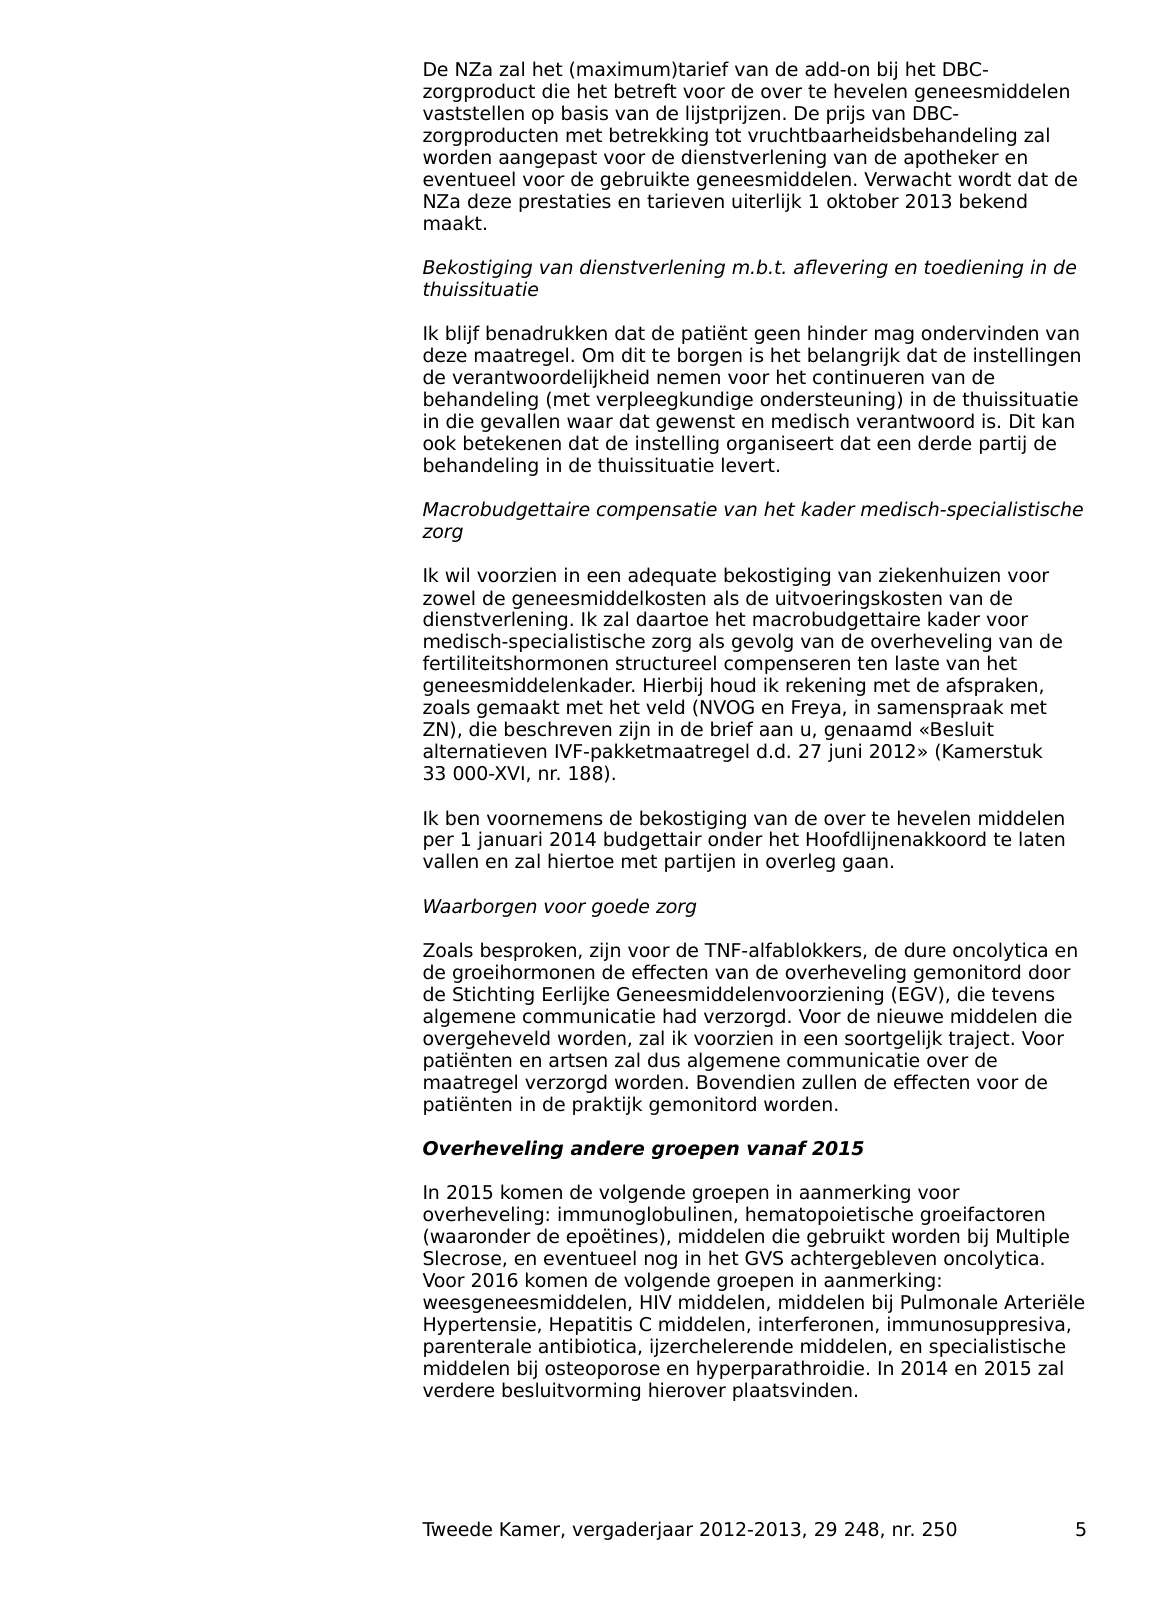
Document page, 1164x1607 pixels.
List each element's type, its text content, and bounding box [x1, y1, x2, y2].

text Zoals besproken, zijn voor de TNF-alfablokkers, de dure oncolytica en de groeihormonen de effecten van de overheveling gemonitord door de Stichting Eerlijke Geneesmiddelenvoorziening (EGV), die tevens algemene communicatie had verzorgd. Voor de nieuwe middelen die overgeheveld worden, zal ik voorzien in een soortgelijk traject. Voor patiënten en artsen zal dus algemene communicatie over de maatregel verzorgd worden. Bovendien zullen de effecten voor de patiënten in de praktijk gemonitord worden. [422, 940, 1087, 1116]
subtitle Waarborgen voor goede zorg [422, 896, 1087, 917]
text Ik blijf benadrukken dat de patiënt geen hinder mag ondervinden van deze maatregel. Om dit te borgen is het belangrijk dat de instellingen de verantwoordelijkheid nemen voor het continueren van de behandeling (met verpleegkundige ondersteuning) in de thuissituatie in die gevallen waar dat gewenst en medisch verantwoord is. Dit kan ook betekenen dat de instelling organiseert dat een derde partij de behandeling in de thuissituatie levert. [422, 323, 1087, 477]
text De NZa zal het (maximum)tarief van de add-on bij het DBC-zorgproduct die het betreft voor de over te hevelen geneesmiddelen vaststellen op basis van de lijstprijzen. De prijs van DBC-zorgproducten met betrekking tot vruchtbaarheidsbehandeling zal worden aangepast voor de dienstverlening van de apotheker en eventueel voor de gebruikte geneesmiddelen. Verwacht wordt dat de NZa deze prestaties en tarieven uiterlijk 1 oktober 2013 bekend maakt. [422, 59, 1087, 235]
text Ik wil voorzien in een adequate bekostiging van ziekenhuizen voor zowel de geneesmiddelkosten als de uitvoeringskosten van de dienstverlening. Ik zal daartoe het macrobudgettaire kader voor medisch-specialistische zorg als gevolg van de overheveling van de fertiliteitshormonen structureel compenseren ten laste van het geneesmiddelenkader. Hierbij houd ik rekening met de afspraken, zoals gemaakt met het veld (NVOG en Freya, in samenspraak met ZN), die beschreven zijn in de brief aan u, genaamd «Besluit alternatieven IVF-pakketmaatregel d.d. 27 juni 2012» (Kamerstuk 33 000-XVI, nr. 188). [422, 565, 1087, 785]
text Ik ben voornemens de bekostiging van de over te hevelen middelen per 1 januari 2014 budgettair onder het Hoofdlijnenakkoord te laten vallen en zal hiertoe met partijen in overleg gaan. [422, 807, 1087, 873]
subtitle Overheveling andere groepen vanaf 2015 [422, 1138, 1087, 1160]
subtitle Macrobudgettaire compensatie van het kader medisch-specialistische zorg [422, 499, 1087, 543]
text In 2015 komen de volgende groepen in aanmerking voor overheveling: immunoglobulinen, hematopoietische groeifactoren (waaronder de epoëtines), middelen die gebruikt worden bij Multiple Slecrose, en eventueel nog in het GVS achtergebleven oncolytica. Voor 2016 komen de volgende groepen in aanmerking: weesgeneesmiddelen, HIV middelen, middelen bij Pulmonale Arteriële Hypertensie, Hepatitis C middelen, interferonen, immunosuppresiva, parenterale antibiotica, ijzerchelerende middelen, en specialistische middelen bij osteoporose en hyperparathroidie. In 2014 en 2015 zal verdere besluitvorming hierover plaatsvinden. [422, 1182, 1087, 1402]
subtitle Bekostiging van dienstverlening m.b.t. aflevering en toediening in de thuissituatie [422, 257, 1087, 301]
